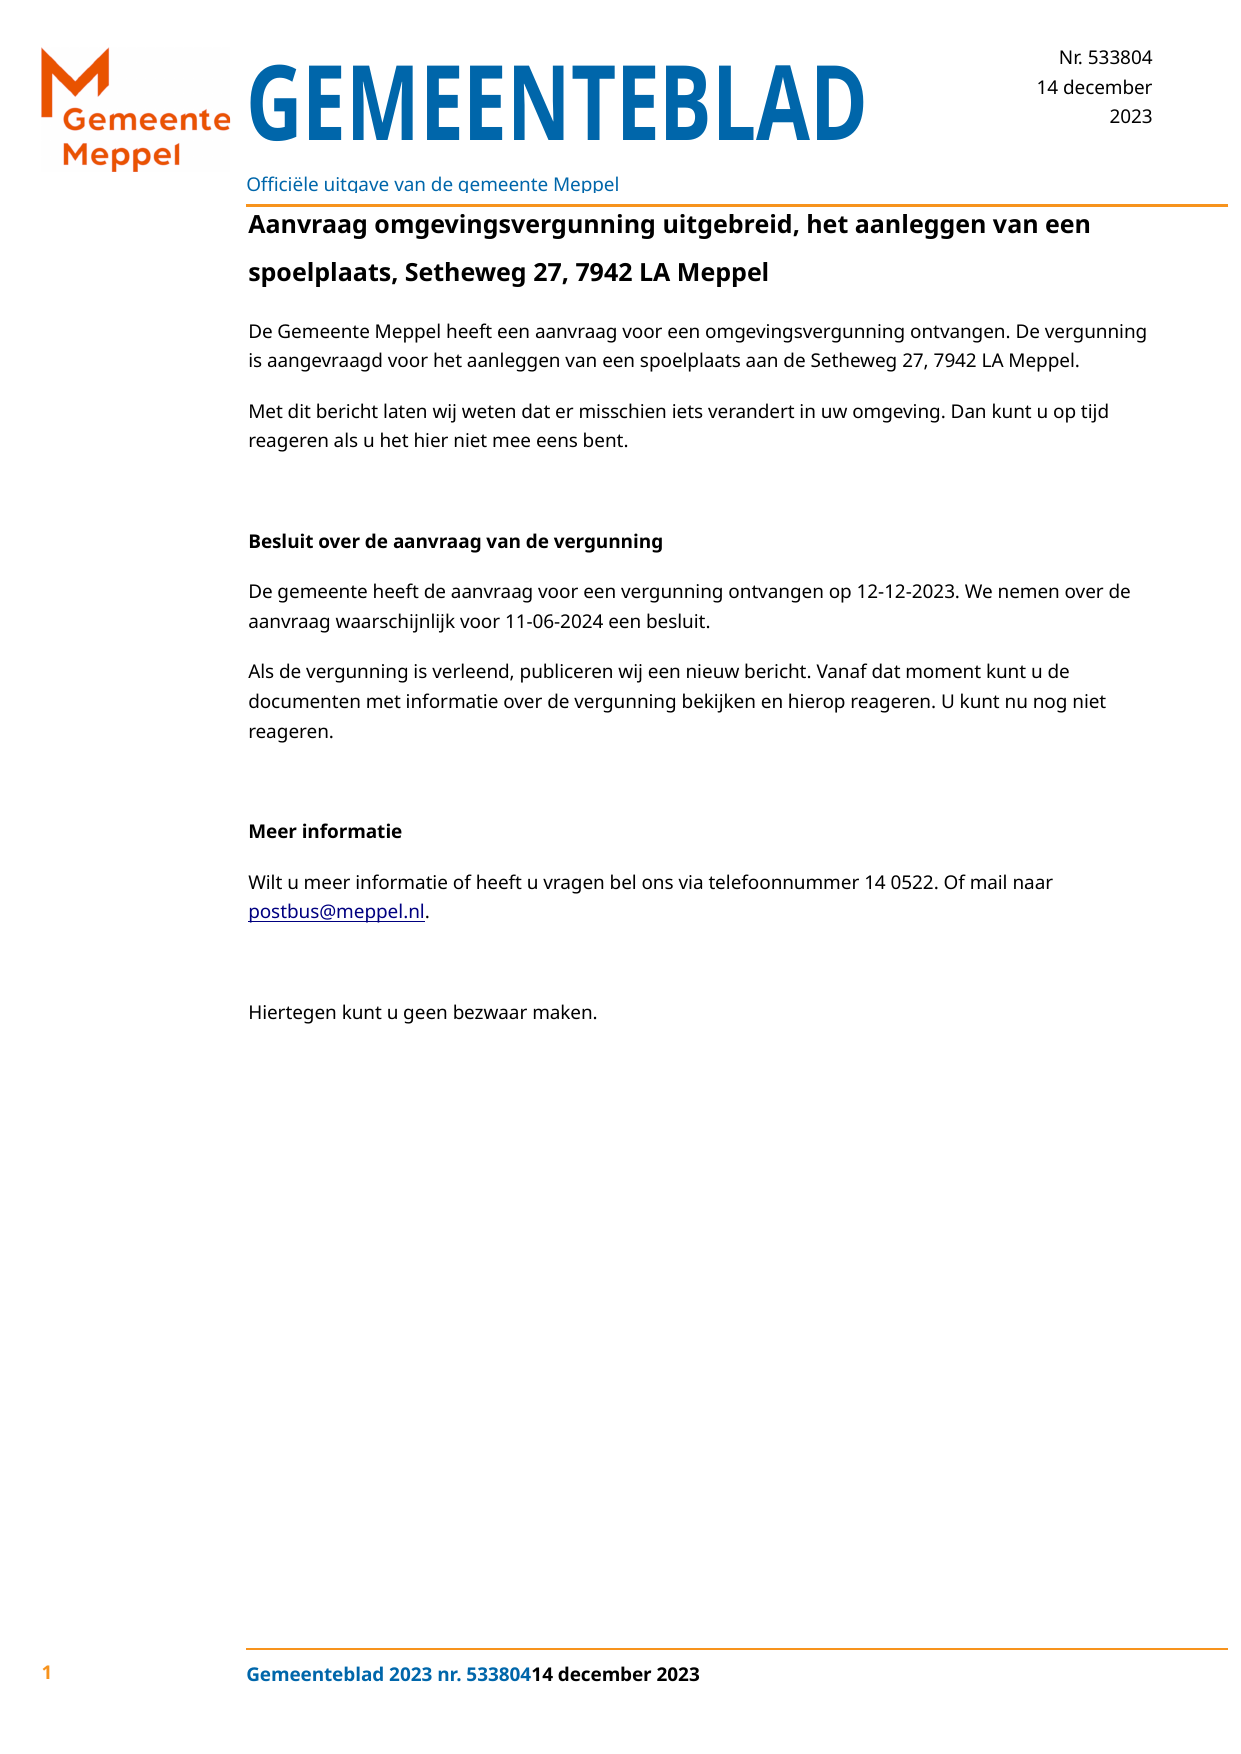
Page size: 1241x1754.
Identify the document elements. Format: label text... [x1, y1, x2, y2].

text De Gemeente Meppel heeft een aanvraag voor een omgevingsvergunning ontvangen. De vergunning is aangevraagd voor het aanleggen van een spoelplaats aan de Setheweg 27, 7942 LA Meppel. [248, 318, 1152, 373]
text Als de vergunning is verleend, publiceren wij een nieuw bericht. Vanaf dat moment kunt u de documenten met informatie over de vergunning bekijken en hierop reageren. U kunt nu nog niet reageren. [248, 659, 1152, 744]
picture [41, 47, 231, 172]
text Wilt u meer informatie of heeft u vragen bel ons via telefoonnummer 14 0522. Of mail naar postbus@meppel.nl. [248, 869, 1152, 924]
text De gemeente heeft de aanvraag voor een vergunning ontvangen op 12-12-2023. We nemen over de aanvraag waarschijnlijk voor 11-06-2024 een besluit. [248, 579, 1152, 634]
text Meer informatie [248, 819, 1152, 844]
text Hiertegen kunt u geen bezwaar maken. [248, 999, 1152, 1025]
text Met dit bericht laten wij weten dat er misschien iets verandert in uw omgeving. Dan kunt u op tijd reageren als u het hier niet mee eens bent. [248, 398, 1152, 453]
text Aanvraag omgevingsvergunning uitgebreid, het aanleggen van een spoelplaats, Setheweg 27, 7942 LA Meppel [248, 207, 1152, 288]
text Besluit over de aanvraag van de vergunning [248, 528, 1152, 554]
